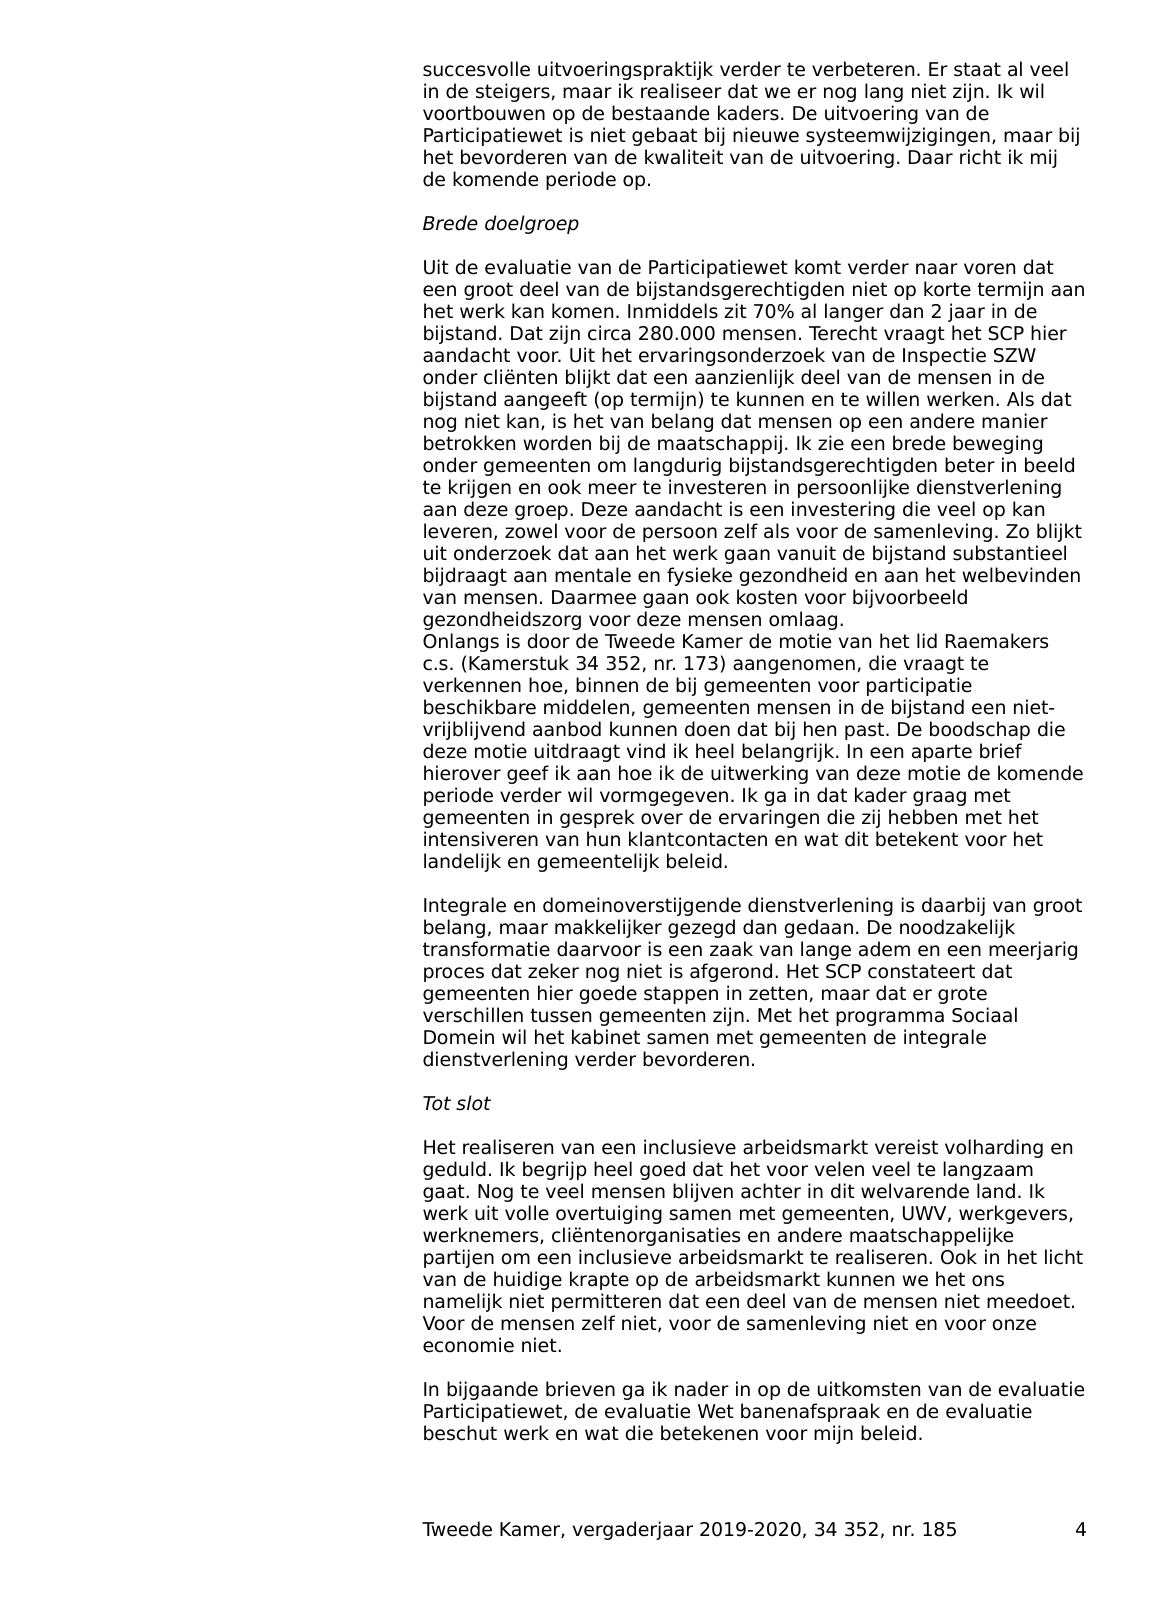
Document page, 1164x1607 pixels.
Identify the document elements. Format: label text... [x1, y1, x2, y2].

subtitle Brede doelgroep [422, 213, 1087, 235]
text Het realiseren van een inclusieve arbeidsmarkt vereist volharding en geduld. Ik begrijp heel goed dat het voor velen veel te langzaam gaat. Nog te veel mensen blijven achter in dit welvarende land. Ik werk uit volle overtuiging samen met gemeenten, UWV, werkgevers, werknemers, cliëntenorganisaties en andere maatschappelijke partijen om een inclusieve arbeidsmarkt te realiseren. Ook in het licht van de huidige krapte op de arbeidsmarkt kunnen we het ons namelijk niet permitteren dat een deel van de mensen niet meedoet. Voor de mensen zelf niet, voor de samenleving niet en voor onze economie niet. [422, 1137, 1087, 1357]
text In bijgaande brieven ga ik nader in op de uitkomsten van de evaluatie Participatiewet, de evaluatie Wet banenafspraak en de evaluatie beschut werk en wat die betekenen voor mijn beleid. [422, 1379, 1087, 1445]
text Onlangs is door de Tweede Kamer de motie van het lid Raemakers c.s. (Kamerstuk 34 352, nr. 173) aangenomen, die vraagt te verkennen hoe, binnen de bij gemeenten voor participatie beschikbare middelen, gemeenten mensen in de bijstand een niet-vrijblijvend aanbod kunnen doen dat bij hen past. De boodschap die deze motie uitdraagt vind ik heel belangrijk. In een aparte brief hierover geef ik aan hoe ik de uitwerking van deze motie de komende periode verder wil vormgegeven. Ik ga in dat kader graag met gemeenten in gesprek over de ervaringen die zij hebben met het intensiveren van hun klantcontacten en wat dit betekent voor het landelijk en gemeentelijk beleid. [422, 631, 1087, 873]
subtitle Tot slot [422, 1093, 1087, 1115]
text Uit de evaluatie van de Participatiewet komt verder naar voren dat een groot deel van de bijstandsgerechtigden niet op korte termijn aan het werk kan komen. Inmiddels zit 70% al langer dan 2 jaar in de bijstand. Dat zijn circa 280.000 mensen. Terecht vraagt het SCP hier aandacht voor. Uit het ervaringsonderzoek van de Inspectie SZW onder cliënten blijkt dat een aanzienlijk deel van de mensen in de bijstand aangeeft (op termijn) te kunnen en te willen werken. Als dat nog niet kan, is het van belang dat mensen op een andere manier betrokken worden bij de maatschappij. Ik zie een brede beweging onder gemeenten om langdurig bijstandsgerechtigden beter in beeld te krijgen en ook meer te investeren in persoonlijke dienstverlening aan deze groep. Deze aandacht is een investering die veel op kan leveren, zowel voor de persoon zelf als voor de samenleving. Zo blijkt uit onderzoek dat aan het werk gaan vanuit de bijstand substantieel bijdraagt aan mentale en fysieke gezondheid en aan het welbevinden van mensen. Daarmee gaan ook kosten voor bijvoorbeeld gezondheidszorg voor deze mensen omlaag. [422, 257, 1087, 631]
text Integrale en domeinoverstijgende dienstverlening is daarbij van groot belang, maar makkelijker gezegd dan gedaan. De noodzakelijk transformatie daarvoor is een zaak van lange adem en een meerjarig proces dat zeker nog niet is afgerond. Het SCP constateert dat gemeenten hier goede stappen in zetten, maar dat er grote verschillen tussen gemeenten zijn. Met het programma Sociaal Domein wil het kabinet samen met gemeenten de integrale dienstverlening verder bevorderen. [422, 895, 1087, 1071]
text succesvolle uitvoeringspraktijk verder te verbeteren. Er staat al veel in de steigers, maar ik realiseer dat we er nog lang niet zijn. Ik wil voortbouwen op de bestaande kaders. De uitvoering van de Participatiewet is niet gebaat bij nieuwe systeemwijzigingen, maar bij het bevorderen van de kwaliteit van de uitvoering. Daar richt ik mij de komende periode op. [422, 59, 1087, 191]
